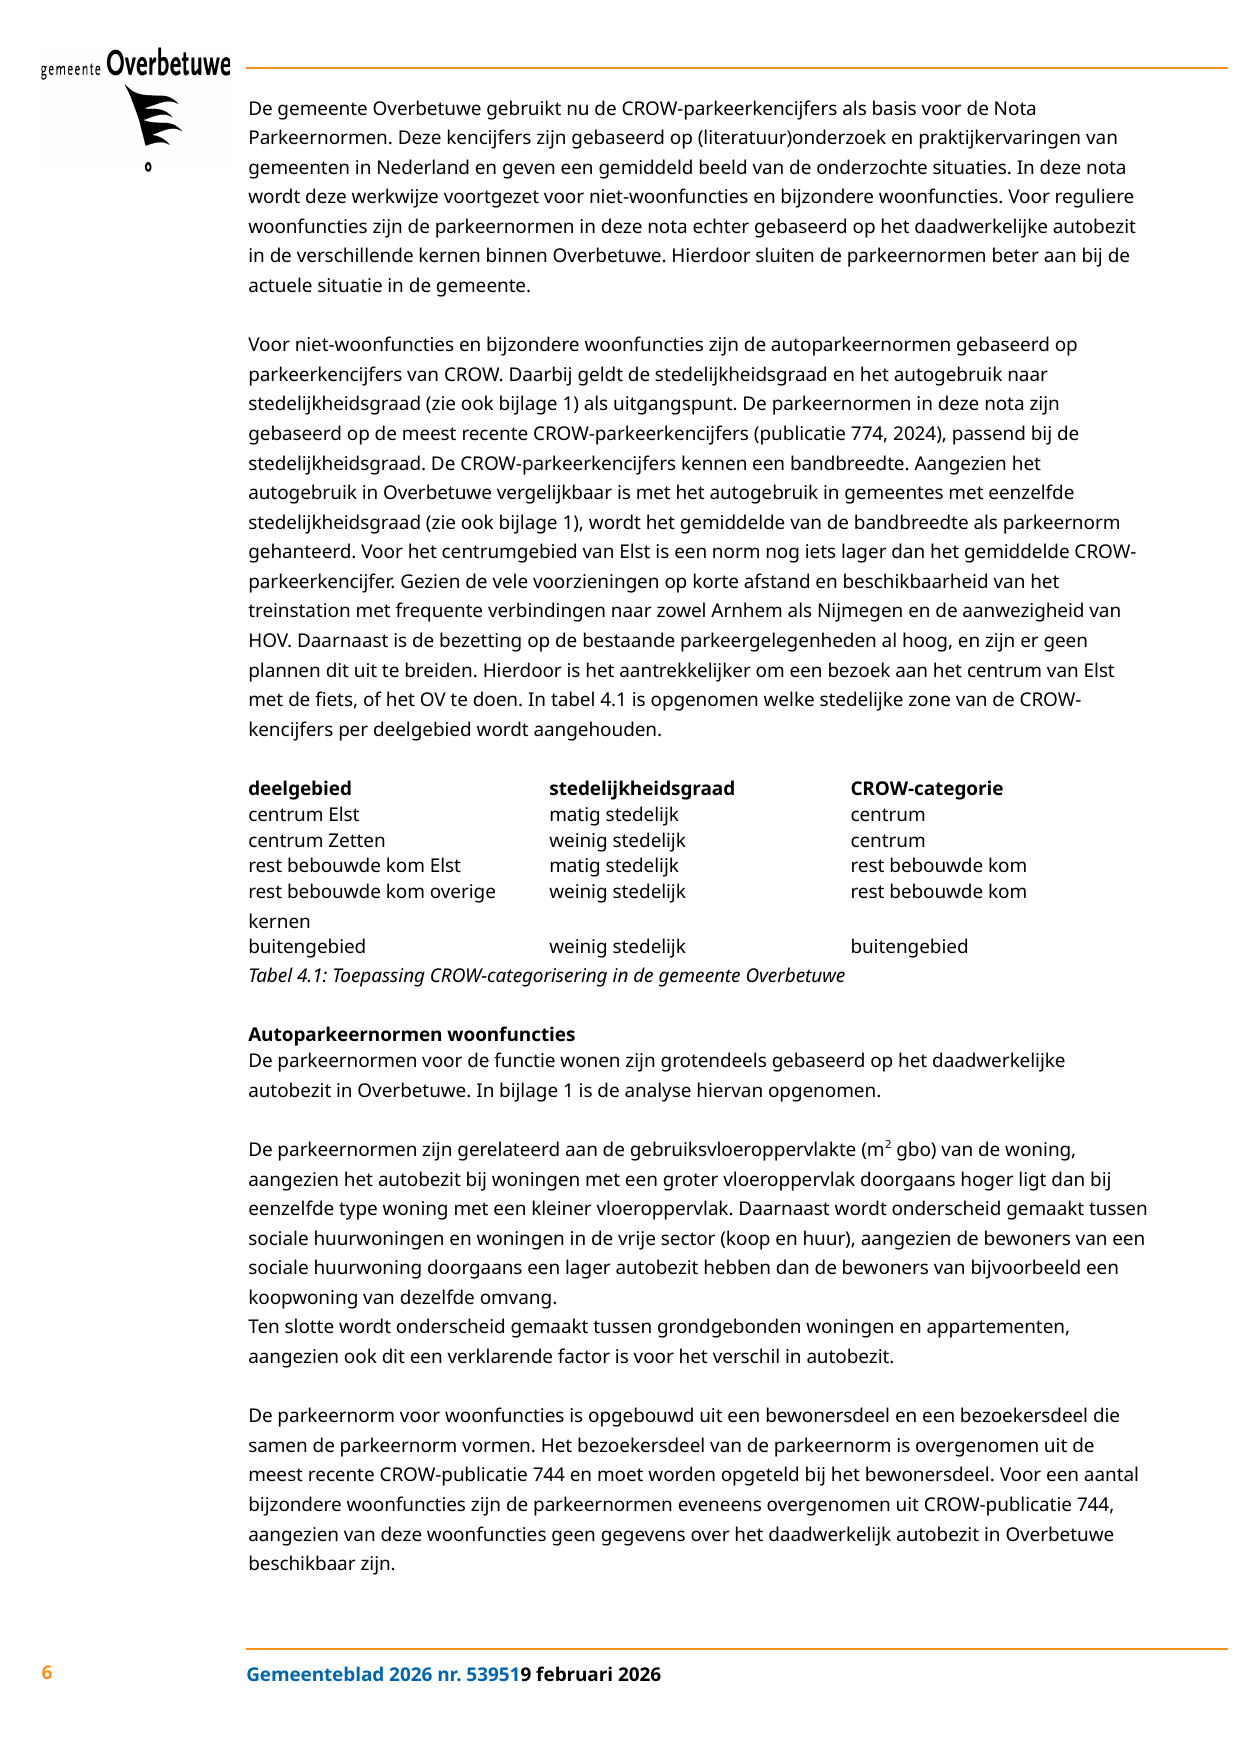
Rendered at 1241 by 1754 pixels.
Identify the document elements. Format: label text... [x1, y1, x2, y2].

text De parkeernorm voor woonfuncties is opgebouwd uit een bewonersdeel en een bezoekersdeel die samen de parkeernorm vormen. Het bezoekersdeel van de parkeernorm is overgenomen uit de meest recente CROW-publicatie 744 en moet worden opgeteld bij het bewonersdeel. Voor een aantal bijzondere woonfuncties zijn de parkeernormen eveneens overgenomen uit CROW-publicatie 744, aangezien van deze woonfuncties geen gegevens over het daadwerkelijk autobezit in Overbetuwe beschikbaar zijn. [248, 1402, 1152, 1576]
text Ten slotte wordt onderscheid gemaakt tussen grondgebonden woningen en appartementen, aangezien ook dit een verklarende factor is voor het verschil in autobezit. [248, 1314, 1152, 1369]
text De gemeente Overbetuwe gebruikt nu de CROW-parkeerkencijfers als basis voor de Nota Parkeernormen. Deze kencijfers zijn gebaseerd op (literatuur)onderzoek en praktijkervaringen van gemeenten in Nederland en geven een gemiddeld beeld van de onderzochte situaties. In deze nota wordt deze werkwijze voortgezet voor niet-woonfuncties en bijzondere woonfuncties. Voor reguliere woonfuncties zijn de parkeernormen in deze nota echter gebaseerd op het daadwerkelijke autobezit in de verschillende kernen binnen Overbetuwe. Hierdoor sluiten de parkeernormen beter aan bij de actuele situatie in de gemeente. [248, 95, 1152, 298]
table_cell buitengebied [248, 934, 549, 959]
picture [41, 47, 231, 172]
table_cell centrum Zetten [248, 827, 549, 852]
table_cell weinig stedelijk [549, 827, 850, 852]
table_cell centrum Elst [248, 801, 549, 827]
table_cell buitengebied [850, 934, 1152, 959]
text Tabel 4.1: Toepassing CROW-categorisering in de gemeente Overbetuwe [248, 962, 1152, 988]
table_cell rest bebouwde kom Elst [248, 853, 549, 878]
table_cell rest bebouwde kom [850, 853, 1152, 878]
table_header stedelijkheidsgraad [549, 775, 850, 801]
text De parkeernormen zijn gerelateerd aan de gebruiksvloeroppervlakte (m2 gbo) van de woning, aangezien het autobezit bij woningen met een groter vloeroppervlak doorgaans hoger ligt dan bij eenzelfde type woning met een kleiner vloeroppervlak. Daarnaast wordt onderscheid gemaakt tussen sociale huurwoningen en woningen in de vrije sector (koop en huur), aangezien de bewoners van een sociale huurwoning doorgaans een lager autobezit hebben dan de bewoners van bijvoorbeeld een koopwoning van dezelfde omvang. [248, 1136, 1152, 1310]
table_header deelgebied [248, 775, 549, 801]
table_cell rest bebouwde kom overige kernen [248, 878, 549, 933]
table_cell matig stedelijk [549, 801, 850, 827]
table_cell rest bebouwde kom [850, 878, 1152, 933]
text De parkeernormen voor de functie wonen zijn grotendeels gebaseerd op het daadwerkelijke autobezit in Overbetuwe. In bijlage 1 is de analyse hiervan opgenomen. [248, 1047, 1152, 1103]
table_header CROW-categorie [850, 775, 1152, 801]
table_cell centrum [850, 827, 1152, 852]
text Autoparkeernormen woonfuncties [248, 1022, 1152, 1047]
table_cell centrum [850, 801, 1152, 827]
table_cell weinig stedelijk [549, 878, 850, 933]
table_cell weinig stedelijk [549, 934, 850, 959]
table_cell matig stedelijk [549, 853, 850, 878]
text Voor niet-woonfuncties en bijzondere woonfuncties zijn de autoparkeernormen gebaseerd op parkeerkencijfers van CROW. Daarbij geldt de stedelijkheidsgraad en het autogebruik naar stedelijkheidsgraad (zie ook bijlage 1) als uitgangspunt. De parkeernormen in deze nota zijn gebaseerd op de meest recente CROW-parkeerkencijfers (publicatie 774, 2024), passend bij de stedelijkheidsgraad. De CROW-parkeerkencijfers kennen een bandbreedte. Aangezien het autogebruik in Overbetuwe vergelijkbaar is met het autogebruik in gemeentes met eenzelfde stedelijkheidsgraad (zie ook bijlage 1), wordt het gemiddelde van de bandbreedte als parkeernorm gehanteerd. Voor het centrumgebied van Elst is een norm nog iets lager dan het gemiddelde CROW-parkeerkencijfer. Gezien de vele voorzieningen op korte afstand en beschikbaarheid van het treinstation met frequente verbindingen naar zowel Arnhem als Nijmegen en de aanwezigheid van HOV. Daarnaast is de bezetting op de bestaande parkeergelegenheden al hoog, en zijn er geen plannen dit uit te breiden. Hierdoor is het aantrekkelijker om een bezoek aan het centrum van Elst met de fiets, of het OV te doen. In tabel 4.1 is opgenomen welke stedelijke zone van de CROW-kencijfers per deelgebied wordt aangehouden. [248, 331, 1152, 742]
